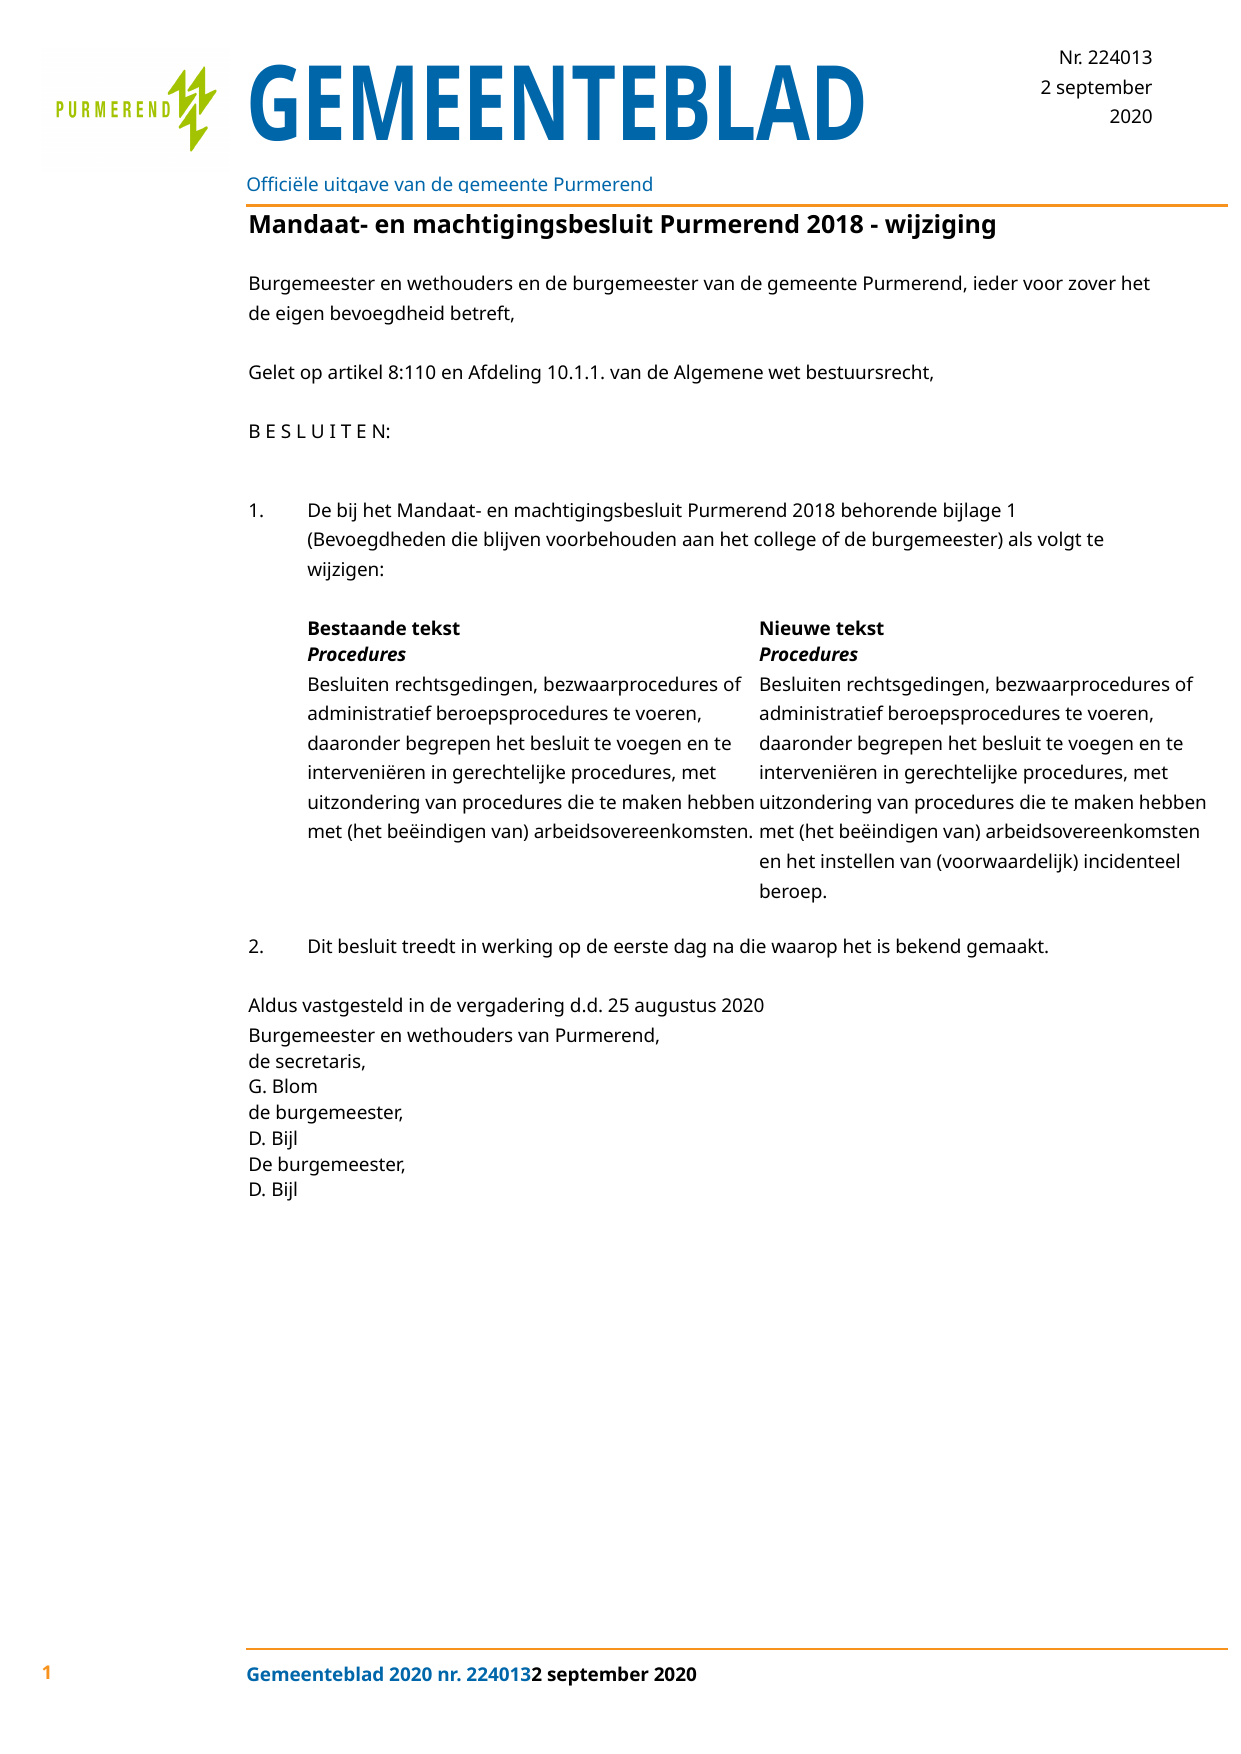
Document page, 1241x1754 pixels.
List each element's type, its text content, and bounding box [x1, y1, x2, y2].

text Burgemeester en wethouders van Purmerend, [248, 1022, 1152, 1048]
text de secretaris, [248, 1048, 1152, 1073]
text Aldus vastgesteld in de vergadering d.d. 25 augustus 2020 [248, 992, 1152, 1018]
table_header Nieuwe tekst [759, 616, 1211, 641]
list Dit besluit treedt in werking op de eerste dag na die waarop het is bekend gemaakt. [248, 933, 1152, 959]
text D. Bijl [248, 1176, 1152, 1202]
text Burgemeester en wethouders en de burgemeester van de gemeente Purmerend, ieder voor zover het de eigen bevoegdheid betreft, [248, 270, 1152, 326]
text de burgemeester, [248, 1099, 1152, 1125]
text Mandaat- en machtigingsbesluit Purmerend 2018 - wijziging [248, 207, 1152, 241]
text D. Bijl [248, 1125, 1152, 1151]
table_header Bestaande tekst [307, 616, 759, 641]
text De burgemeester, [248, 1151, 1152, 1176]
picture [41, 47, 231, 172]
table_cell Procedures Besluiten rechtsgedingen, bezwaarprocedures of administratief beroepsprocedures te voeren, daaronder begrepen het besluit te voegen en te interveniëren in gerechtelijke procedures, met uitzondering van procedures die te maken hebben met (het beëindigen van) arbeidsovereenkomsten en het instellen van (voorwaardelijk) incidenteel beroep. [759, 641, 1211, 904]
list De bij het Mandaat- en machtigingsbesluit Purmerend 2018 behorende bijlage 1 (Bevoegdheden die blijven voorbehouden aan het college of de burgemeester) als volgt te wijzigen: [248, 497, 1152, 582]
text G. Blom [248, 1073, 1152, 1099]
table_cell Procedures Besluiten rechtsgedingen, bezwaarprocedures of administratief beroepsprocedures te voeren, daaronder begrepen het besluit te voegen en te interveniëren in gerechtelijke procedures, met uitzondering van procedures die te maken hebben met (het beëindigen van) arbeidsovereenkomsten. [307, 641, 759, 904]
text B E S L U I T E N: [248, 418, 1152, 444]
text Gelet op artikel 8:110 en Afdeling 10.1.1. van de Algemene wet bestuursrecht, [248, 359, 1152, 385]
